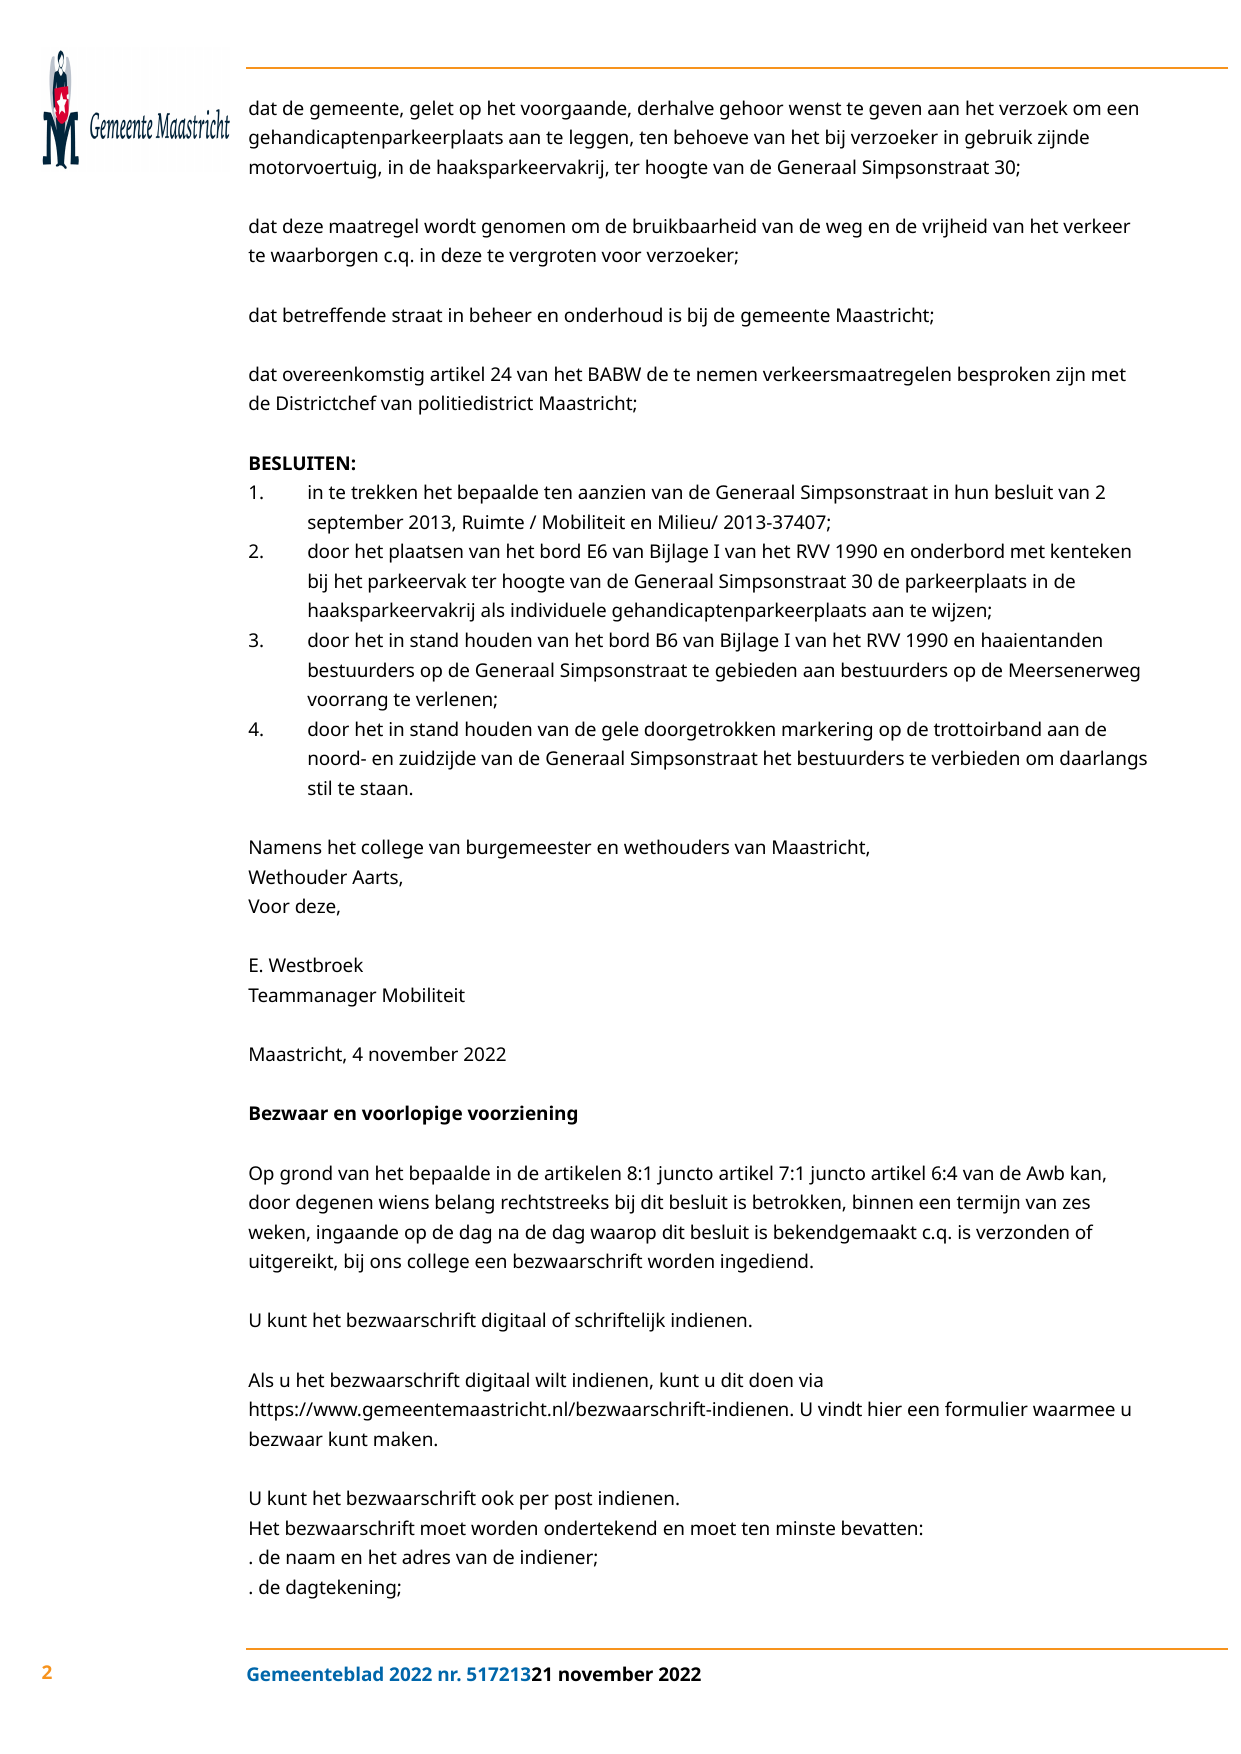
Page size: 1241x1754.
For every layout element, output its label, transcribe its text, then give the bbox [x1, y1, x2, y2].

text Bezwaar en voorlopige voorziening [248, 1101, 1152, 1126]
text dat deze maatregel wordt genomen om de bruikbaarheid van de weg en de vrijheid van het verkeer te waarborgen c.q. in deze te vergroten voor verzoeker; [248, 213, 1152, 268]
text Wethouder Aarts, [248, 864, 1152, 890]
text Als u het bezwaarschrift digitaal wilt indienen, kunt u dit doen via https://www.gemeentemaastricht.nl/bezwaarschrift-indienen. U vindt hier een formulier waarmee u bezwaar kunt maken. [248, 1367, 1152, 1452]
text Voor deze, [248, 893, 1152, 919]
list door het in stand houden van de gele doorgetrokken markering op de trottoirband aan de noord- en zuidzijde van de Generaal Simpsonstraat het bestuurders te verbieden om daarlangs stil te staan. [248, 716, 1152, 801]
text BESLUITEN: [248, 450, 1152, 476]
text Op grond van het bepaalde in de artikelen 8:1 juncto artikel 7:1 juncto artikel 6:4 van de Awb kan, door degenen wiens belang rechtstreeks bij dit besluit is betrokken, binnen een termijn van zes weken, ingaande op de dag na de dag waarop dit besluit is bekendgemaakt c.q. is verzonden of uitgereikt, bij ons college een bezwaarschrift worden ingediend. [248, 1160, 1152, 1274]
list door het in stand houden van het bord B6 van Bijlage I van het RVV 1990 en haaientanden bestuurders op de Generaal Simpsonstraat te gebieden aan bestuurders op de Meersenerweg voorrang te verlenen; [248, 627, 1152, 712]
text U kunt het bezwaarschrift ook per post indienen. [248, 1485, 1152, 1511]
text . de dagtekening; [248, 1574, 1152, 1600]
text Maastricht, 4 november 2022 [248, 1041, 1152, 1067]
list in te trekken het bepaalde ten aanzien van de Generaal Simpsonstraat in hun besluit van 2 september 2013, Ruimte / Mobiliteit en Milieu/ 2013-37407; [248, 479, 1152, 535]
list door het plaatsen van het bord E6 van Bijlage I van het RVV 1990 en onderbord met kenteken bij het parkeervak ter hoogte van de Generaal Simpsonstraat 30 de parkeerplaats in de haaksparkeervakrij als individuele gehandicaptenparkeerplaats aan te wijzen; [248, 538, 1152, 623]
text Teammanager Mobiliteit [248, 982, 1152, 1008]
text Namens het college van burgemeester en wethouders van Maastricht, [248, 834, 1152, 860]
text . de naam en het adres van de indiener; [248, 1544, 1152, 1570]
picture [41, 47, 231, 172]
text dat betreffende straat in beheer en onderhoud is bij de gemeente Maastricht; [248, 302, 1152, 328]
text dat de gemeente, gelet op het voorgaande, derhalve gehoor wenst te geven aan het verzoek om een gehandicaptenparkeerplaats aan te leggen, ten behoeve van het bij verzoeker in gebruik zijnde motorvoertuig, in de haaksparkeervakrij, ter hoogte van de Generaal Simpsonstraat 30; [248, 95, 1152, 180]
text E. Westbroek [248, 953, 1152, 978]
text U kunt het bezwaarschrift digitaal of schriftelijk indienen. [248, 1308, 1152, 1333]
text dat overeenkomstig artikel 24 van het BABW de te nemen verkeersmaatregelen besproken zijn met de Districtchef van politiedistrict Maastricht; [248, 361, 1152, 416]
text Het bezwaarschrift moet worden ondertekend en moet ten minste bevatten: [248, 1515, 1152, 1541]
